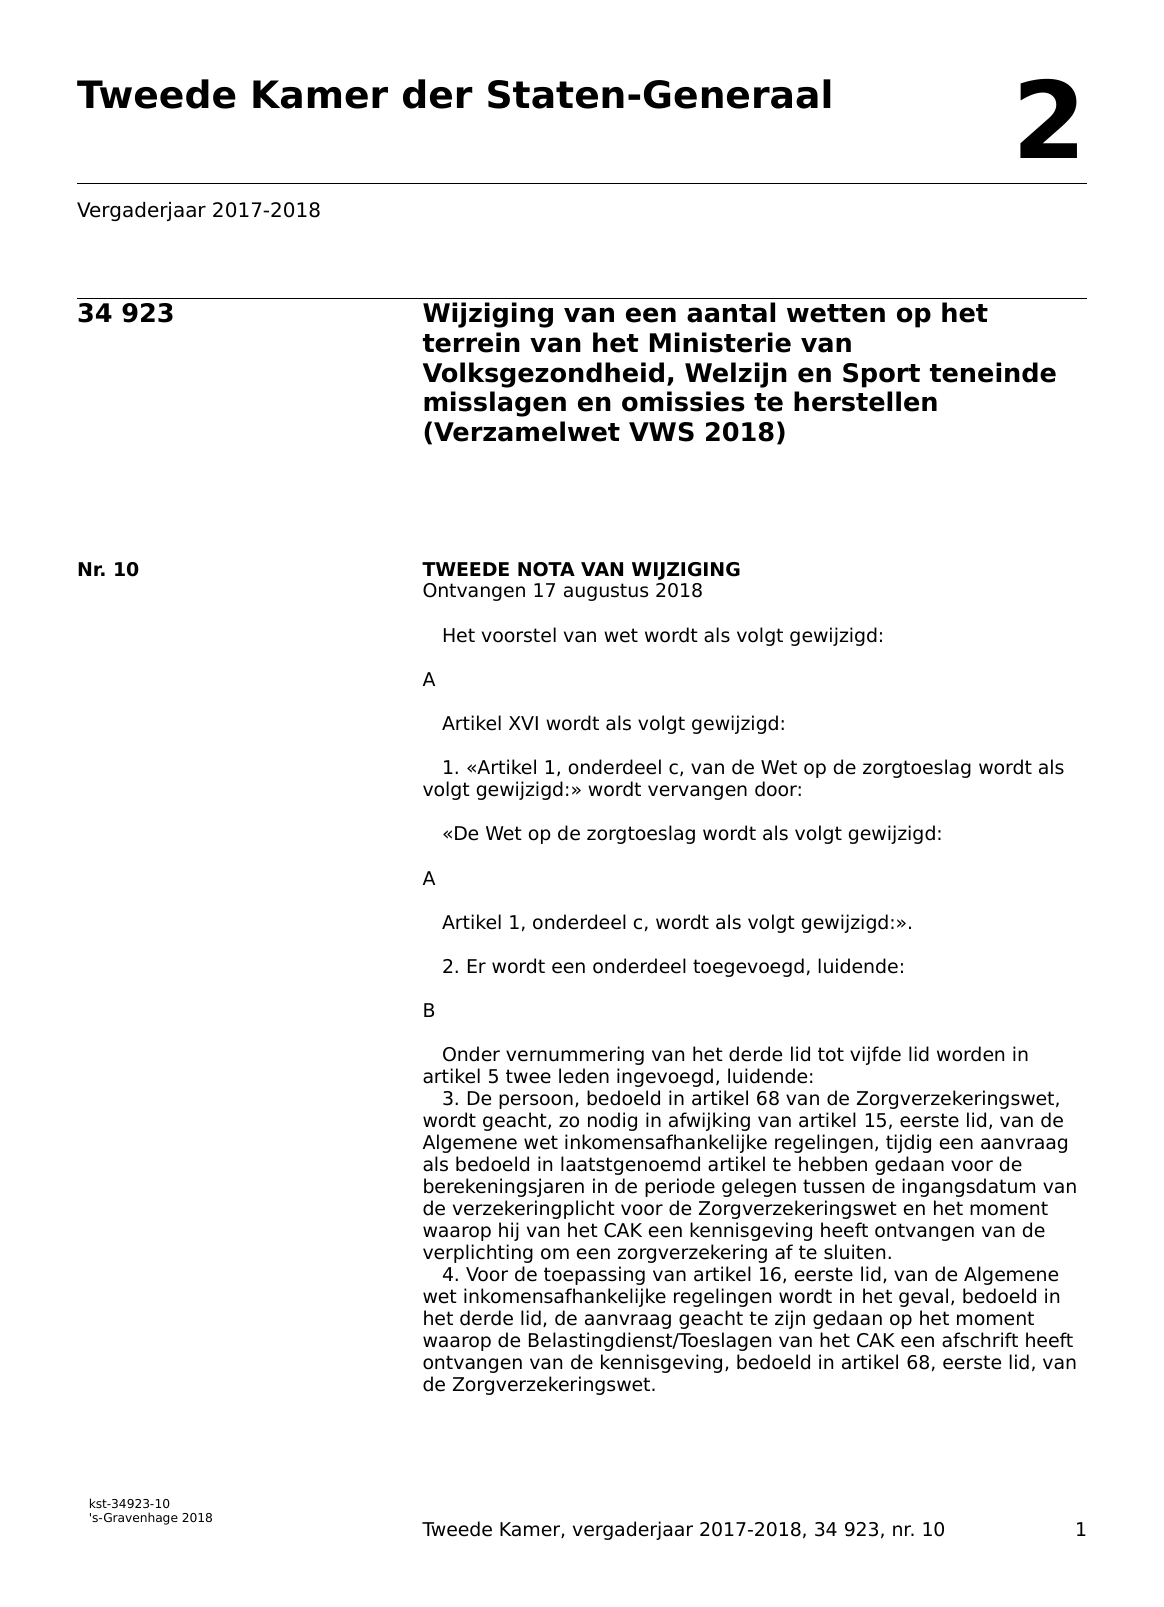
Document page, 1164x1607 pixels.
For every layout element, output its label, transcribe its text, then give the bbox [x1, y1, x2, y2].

table_header 2 [886, 59, 1087, 183]
subtitle B [422, 1000, 1087, 1022]
table_cell Vergaderjaar 2017-2018 [77, 184, 1087, 298]
subtitle A [422, 669, 1087, 691]
text kst-34923-10 [88, 1497, 323, 1511]
text Onder vernummering van het derde lid tot vijfde lid worden in artikel 5 twee leden ingevoegd, luidende: [422, 1044, 1087, 1088]
text 1. «Artikel 1, onderdeel c, van de Wet op de zorgtoeslag wordt als volgt gewijzigd:» wordt vervangen door: [422, 757, 1087, 801]
text 4. Voor de toepassing van artikel 16, eerste lid, van de Algemene wet inkomensafhankelijke regelingen wordt in het geval, bedoeld in het derde lid, de aanvraag geacht te zijn gedaan op het moment waarop de Belastingdienst/Toeslagen van het CAK een afschrift heeft ontvangen van de kennisgeving, bedoeld in artikel 68, eerste lid, van de Zorgverzekeringswet. [422, 1264, 1087, 1396]
table_header Tweede Kamer der Staten-Generaal [77, 59, 886, 183]
subtitle A [422, 867, 1087, 889]
text «De Wet op de zorgtoeslag wordt als volgt gewijzigd: [422, 823, 1087, 845]
text Artikel 1, onderdeel c, wordt als volgt gewijzigd:». [422, 912, 1087, 933]
text 2. Er wordt een onderdeel toegevoegd, luidende: [422, 956, 1087, 978]
subtitle Nr. 10 TWEEDE NOTA VAN WIJZIGING [77, 558, 1087, 580]
text Het voorstel van wet wordt als volgt gewijzigd: [422, 624, 1087, 647]
text Ontvangen 17 augustus 2018 [422, 580, 1087, 602]
subtitle 34 923 Wijziging van een aantal wetten op het terrein van het Ministerie van Volksgezondheid, Welzijn en Sport teneinde misslagen en omissies te herstellen (Verzamelwet VWS 2018) [77, 299, 1087, 447]
text 3. De persoon, bedoeld in artikel 68 van de Zorgverzekeringswet, wordt geacht, zo nodig in afwijking van artikel 15, eerste lid, van de Algemene wet inkomensafhankelijke regelingen, tijdig een aanvraag als bedoeld in laatstgenoemd artikel te hebben gedaan voor de berekeningsjaren in de periode gelegen tussen de ingangsdatum van de verzekeringplicht voor de Zorgverzekeringswet en het moment waarop hij van het CAK een kennisgeving heeft ontvangen van de verplichting om een zorgverzekering af te sluiten. [422, 1088, 1087, 1264]
text 's-Gravenhage 2018 [88, 1511, 323, 1525]
text Artikel XVI wordt als volgt gewijzigd: [422, 713, 1087, 735]
